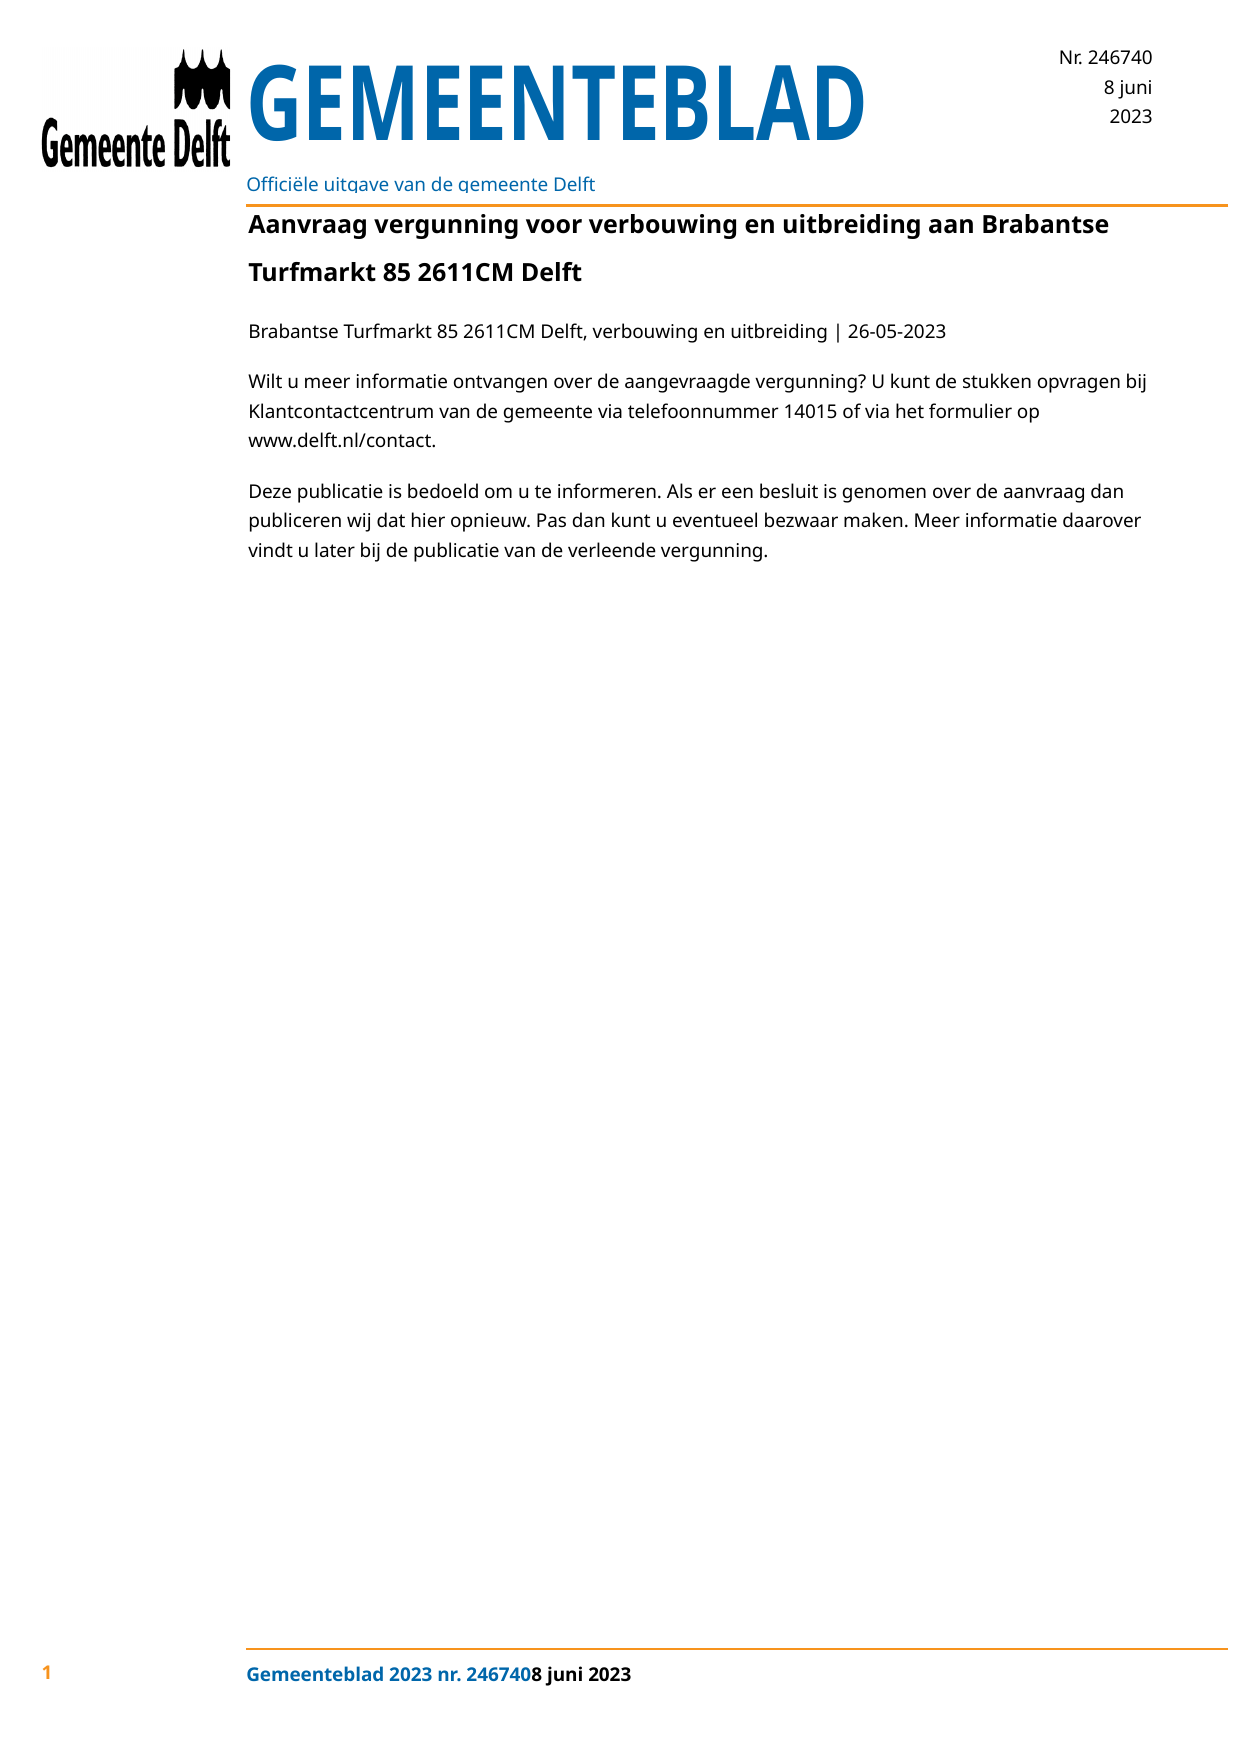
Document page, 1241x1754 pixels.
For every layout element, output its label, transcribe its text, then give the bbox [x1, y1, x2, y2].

text Deze publicatie is bedoeld om u te informeren. Als er een besluit is genomen over de aanvraag dan publiceren wij dat hier opnieuw. Pas dan kunt u eventueel bezwaar maken. Meer informatie daarover vindt u later bij de publicatie van de verleende vergunning. [248, 478, 1152, 563]
picture [41, 47, 231, 172]
text Aanvraag vergunning voor verbouwing en uitbreiding aan Brabantse Turfmarkt 85 2611CM Delft [248, 207, 1152, 288]
text Wilt u meer informatie ontvangen over de aangevraagde vergunning? U kunt de stukken opvragen bij Klantcontactcentrum van de gemeente via telefoonnummer 14015 of via het formulier op www.delft.nl/contact. [248, 368, 1152, 453]
text Brabantse Turfmarkt 85 2611CM Delft, verbouwing en uitbreiding | 26-05-2023 [248, 318, 1152, 344]
